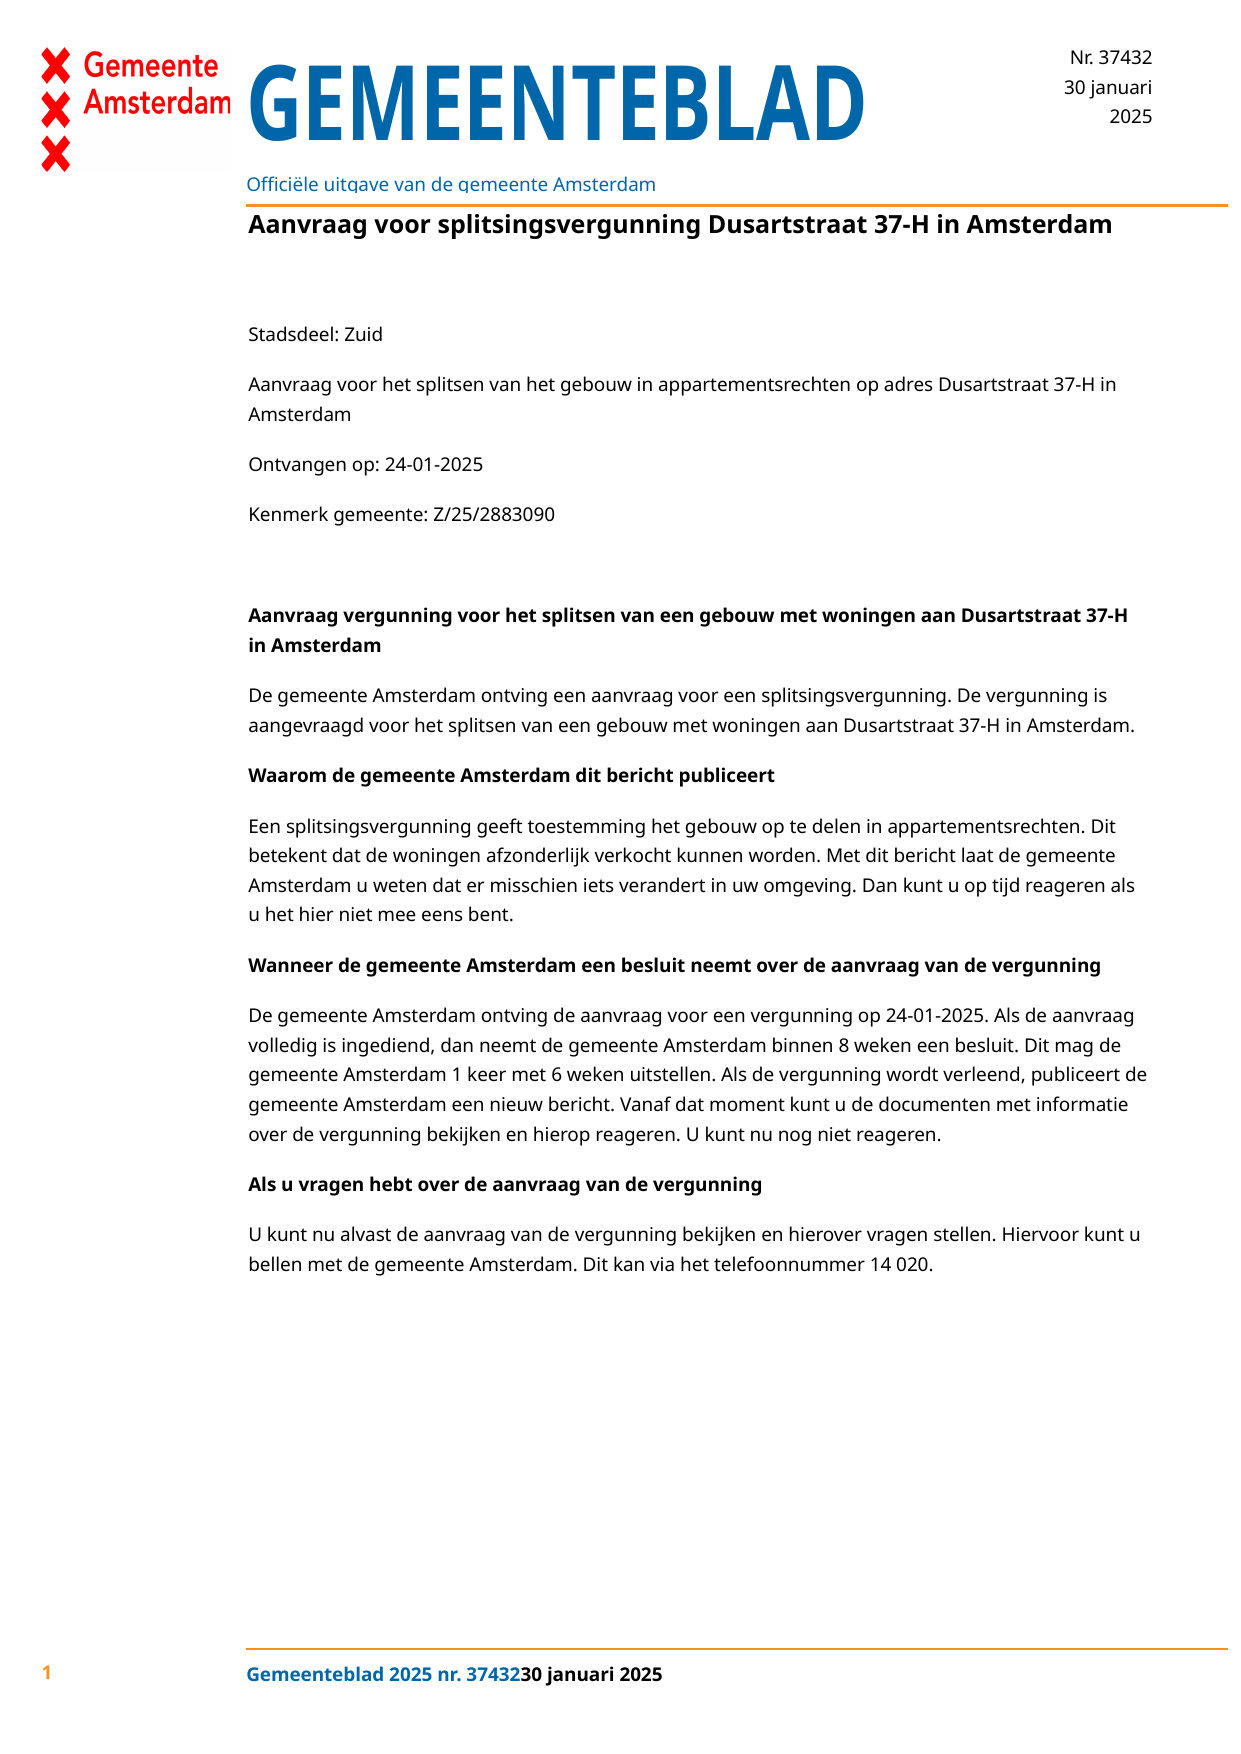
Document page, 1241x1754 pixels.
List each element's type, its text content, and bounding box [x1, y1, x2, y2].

text De gemeente Amsterdam ontving een aanvraag voor een splitsingsvergunning. De vergunning is aangevraagd voor het splitsen van een gebouw met woningen aan Dusartstraat 37-H in Amsterdam. [248, 682, 1152, 738]
text De gemeente Amsterdam ontving de aanvraag voor een vergunning op 24-01-2025. Als de aanvraag volledig is ingediend, dan neemt de gemeente Amsterdam binnen 8 weken een besluit. Dit mag de gemeente Amsterdam 1 keer met 6 weken uitstellen. Als de vergunning wordt verleend, publiceert de gemeente Amsterdam een nieuw bericht. Vanaf dat moment kunt u de documenten met informatie over de vergunning bekijken en hierop reageren. U kunt nu nog niet reageren. [248, 1002, 1152, 1146]
text Ontvangen op: 24-01-2025 [248, 451, 1152, 477]
text Aanvraag vergunning voor het splitsen van een gebouw met woningen aan Dusartstraat 37-H in Amsterdam [248, 602, 1152, 658]
text Wanneer de gemeente Amsterdam een besluit neemt over de aanvraag van de vergunning [248, 952, 1152, 978]
text Aanvraag voor splitsingsvergunning Dusartstraat 37-H in Amsterdam [248, 207, 1152, 241]
text Aanvraag voor het splitsen van het gebouw in appartementsrechten op adres Dusartstraat 37-H in Amsterdam [248, 371, 1152, 426]
text Waarom de gemeente Amsterdam dit bericht publiceert [248, 762, 1152, 788]
text U kunt nu alvast de aanvraag van de vergunning bekijken en hierover vragen stellen. Hiervoor kunt u bellen met de gemeente Amsterdam. Dit kan via het telefoonnummer 14 020. [248, 1222, 1152, 1277]
text Als u vragen hebt over de aanvraag van de vergunning [248, 1171, 1152, 1197]
text Een splitsingsvergunning geeft toestemming het gebouw op te delen in appartementsrechten. Dit betekent dat de woningen afzonderlijk verkocht kunnen worden. Met dit bericht laat de gemeente Amsterdam u weten dat er misschien iets verandert in uw omgeving. Dan kunt u op tijd reageren als u het hier niet mee eens bent. [248, 813, 1152, 927]
text Kenmerk gemeente: Z/25/2883090 [248, 502, 1152, 527]
picture [41, 47, 231, 172]
text Stadsdeel: Zuid [248, 321, 1152, 346]
